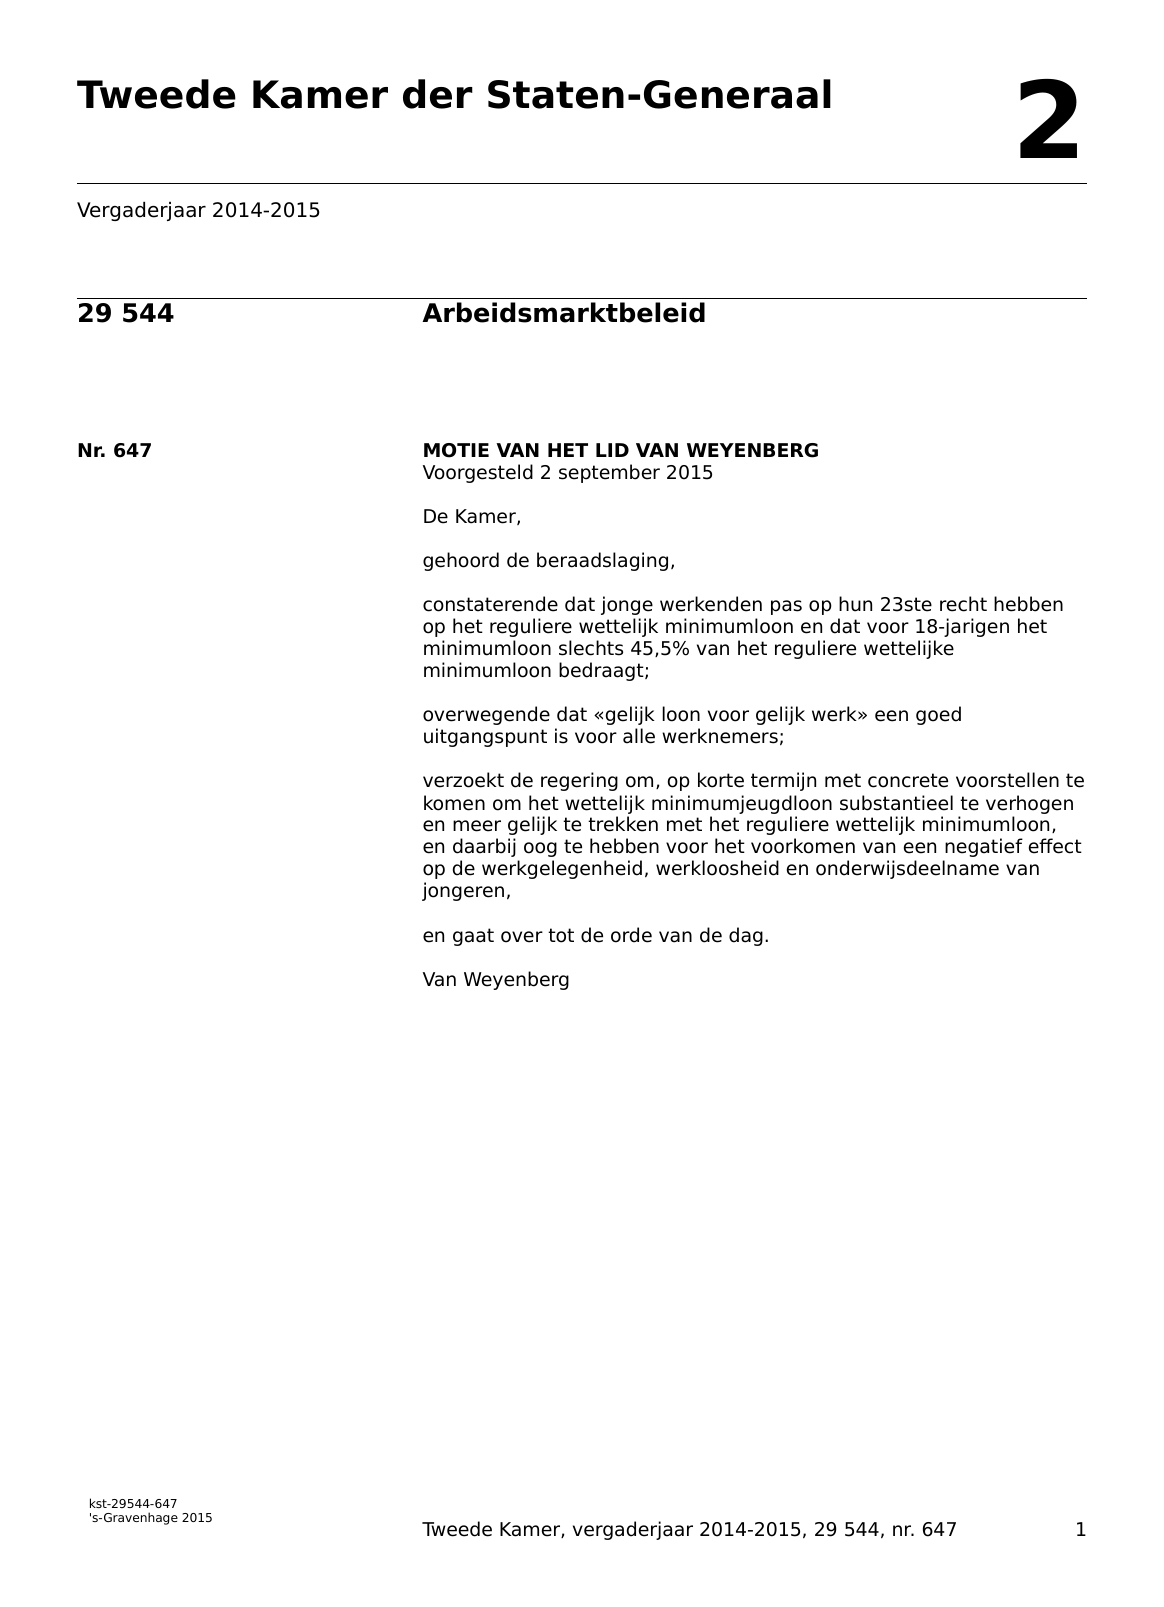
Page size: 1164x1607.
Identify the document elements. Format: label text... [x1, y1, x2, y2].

text verzoekt de regering om, op korte termijn met concrete voorstellen te komen om het wettelijk minimumjeugdloon substantieel te verhogen en meer gelijk te trekken met het reguliere wettelijk minimumloon, en daarbij oog te hebben voor het voorkomen van een negatief effect op de werkgelegenheid, werkloosheid en onderwijsdeelname van jongeren, [422, 770, 1087, 902]
text De Kamer, [422, 506, 1087, 528]
text en gaat over tot de orde van de dag. [422, 924, 1087, 946]
text 's-Gravenhage 2015 [88, 1511, 323, 1525]
table_header 2 [886, 59, 1087, 183]
subtitle 29 544 Arbeidsmarktbeleid [77, 299, 1087, 329]
text kst-29544-647 [88, 1497, 323, 1511]
subtitle Nr. 647 MOTIE VAN HET LID VAN WEYENBERG [77, 440, 1087, 462]
text Voorgesteld 2 september 2015 [422, 462, 1087, 484]
table_cell Vergaderjaar 2014-2015 [77, 184, 1087, 298]
text gehoord de beraadslaging, [422, 550, 1087, 572]
text overwegende dat «gelijk loon voor gelijk werk» een goed uitgangspunt is voor alle werknemers; [422, 704, 1087, 748]
text Van Weyenberg [422, 969, 1087, 991]
text constaterende dat jonge werkenden pas op hun 23ste recht hebben op het reguliere wettelijk minimumloon en dat voor 18-jarigen het minimumloon slechts 45,5% van het reguliere wettelijke minimumloon bedraagt; [422, 594, 1087, 682]
table_header Tweede Kamer der Staten-Generaal [77, 59, 886, 183]
